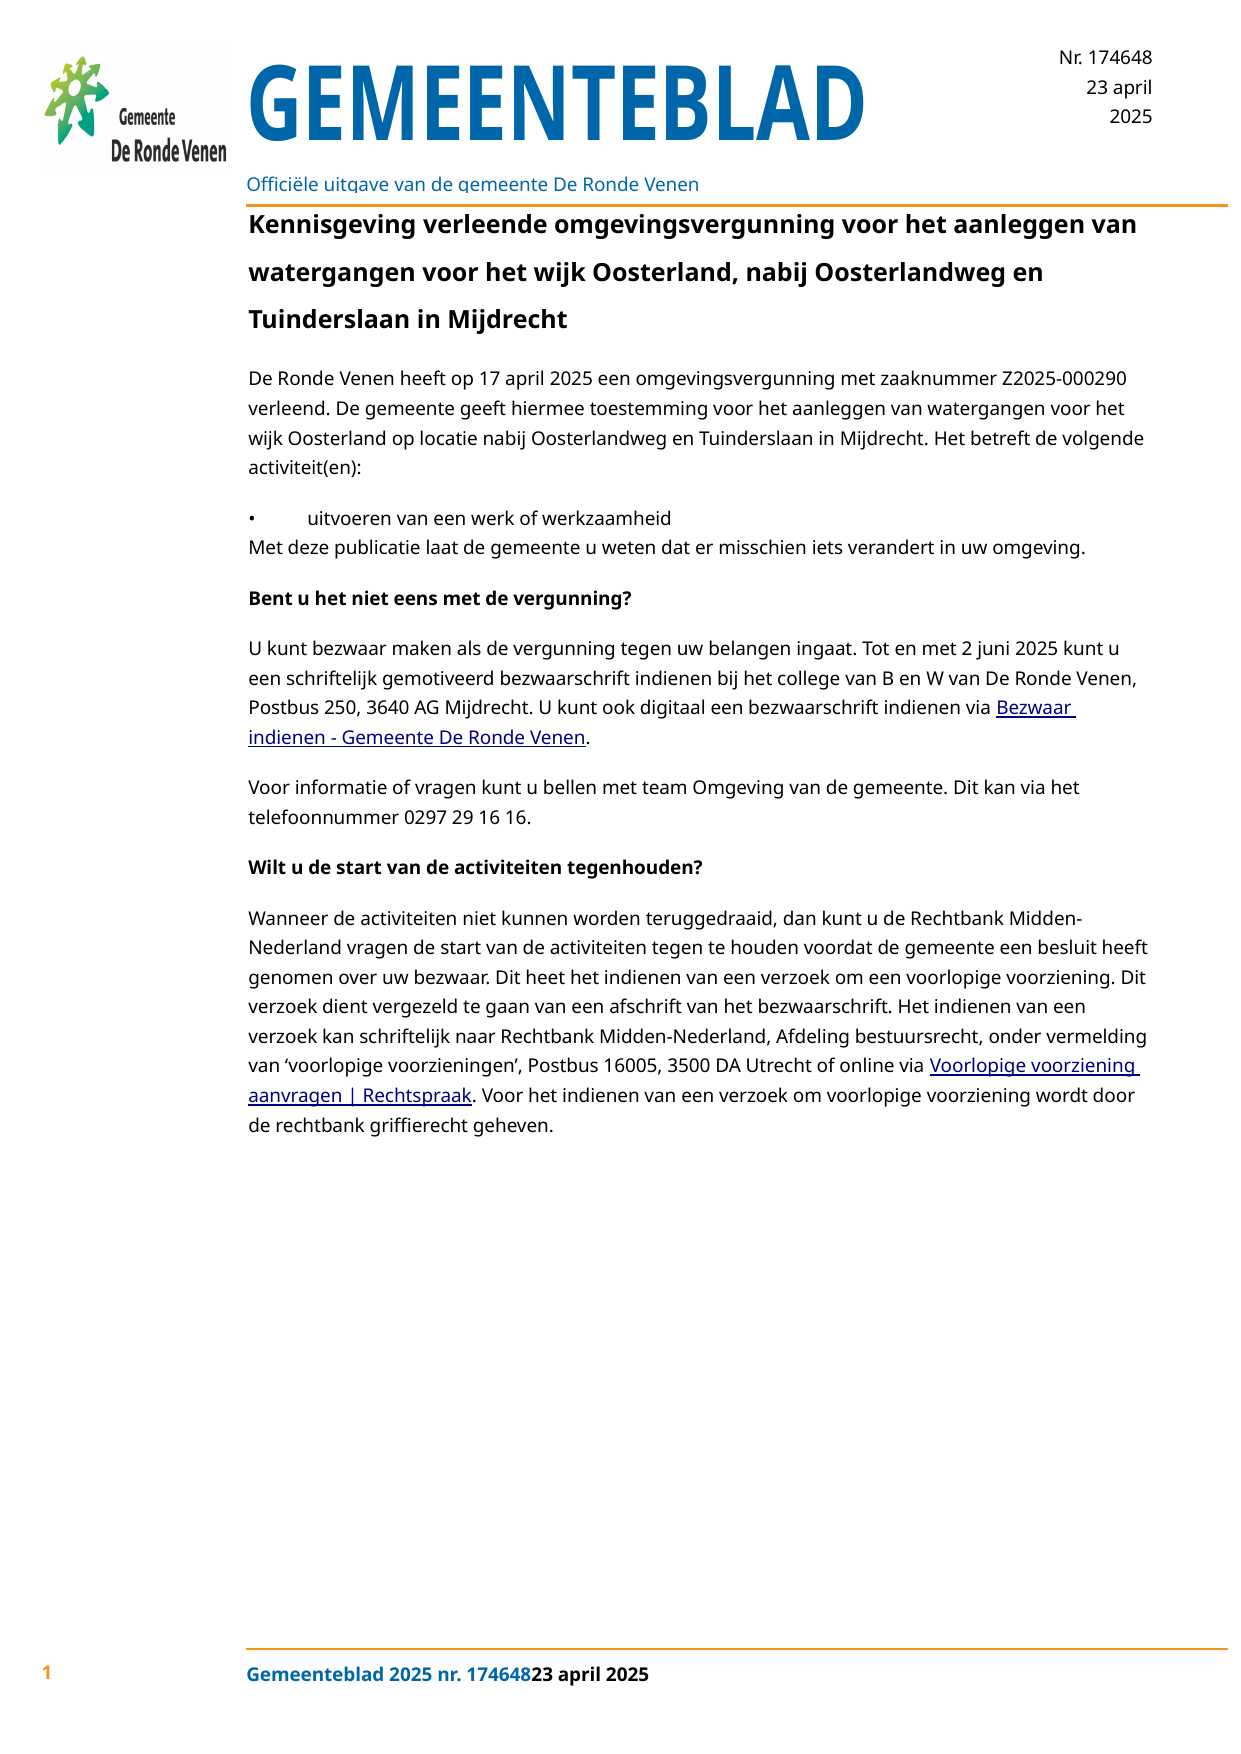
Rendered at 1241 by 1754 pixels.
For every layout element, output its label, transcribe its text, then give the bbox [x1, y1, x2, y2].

text Wilt u de start van de activiteiten tegenhouden? [248, 854, 1152, 880]
text U kunt bezwaar maken als de vergunning tegen uw belangen ingaat. Tot en met 2 juni 2025 kunt u een schriftelijk gemotiveerd bezwaarschrift indienen bij het college van B en W van De Ronde Venen, Postbus 250, 3640 AG Mijdrecht. U kunt ook digitaal een bezwaarschrift indienen via Bezwaar indienen - Gemeente De Ronde Venen. [248, 635, 1152, 749]
text Kennisgeving verleende omgevingsvergunning voor het aanleggen van watergangen voor het wijk Oosterland, nabij Oosterlandweg en Tuinderslaan in Mijdrecht [248, 207, 1152, 336]
text Met deze publicatie laat de gemeente u weten dat er misschien iets verandert in uw omgeving. [248, 534, 1152, 560]
text Bent u het niet eens met de vergunning? [248, 585, 1152, 610]
text Wanneer de activiteiten niet kunnen worden teruggedraaid, dan kunt u de Rechtbank Midden-Nederland vragen de start van de activiteiten tegen te houden voordat de gemeente een besluit heeft genomen over uw bezwaar. Dit heet het indienen van een verzoek om een voorlopige voorziening. Dit verzoek dient vergezeld te gaan van een afschrift van het bezwaarschrift. Het indienen van een verzoek kan schriftelijk naar Rechtbank Midden-Nederland, Afdeling bestuursrecht, onder vermelding van ‘voorlopige voorzieningen’, Postbus 16005, 3500 DA Utrecht of online via Voorlopige voorziening aanvragen | Rechtspraak. Voor het indienen van een verzoek om voorlopige voorziening wordt door de rechtbank griffierecht geheven. [248, 905, 1152, 1137]
picture [41, 47, 231, 172]
list uitvoeren van een werk of werkzaamheid [248, 505, 1152, 530]
text Voor informatie of vragen kunt u bellen met team Omgeving van de gemeente. Dit kan via het telefoonnummer 0297 29 16 16. [248, 774, 1152, 829]
text De Ronde Venen heeft op 17 april 2025 een omgevingsvergunning met zaaknummer Z2025-000290 verleend. De gemeente geeft hiermee toestemming voor het aanleggen van watergangen voor het wijk Oosterland op locatie nabij Oosterlandweg en Tuinderslaan in Mijdrecht. Het betreft de volgende activiteit(en): [248, 366, 1152, 480]
